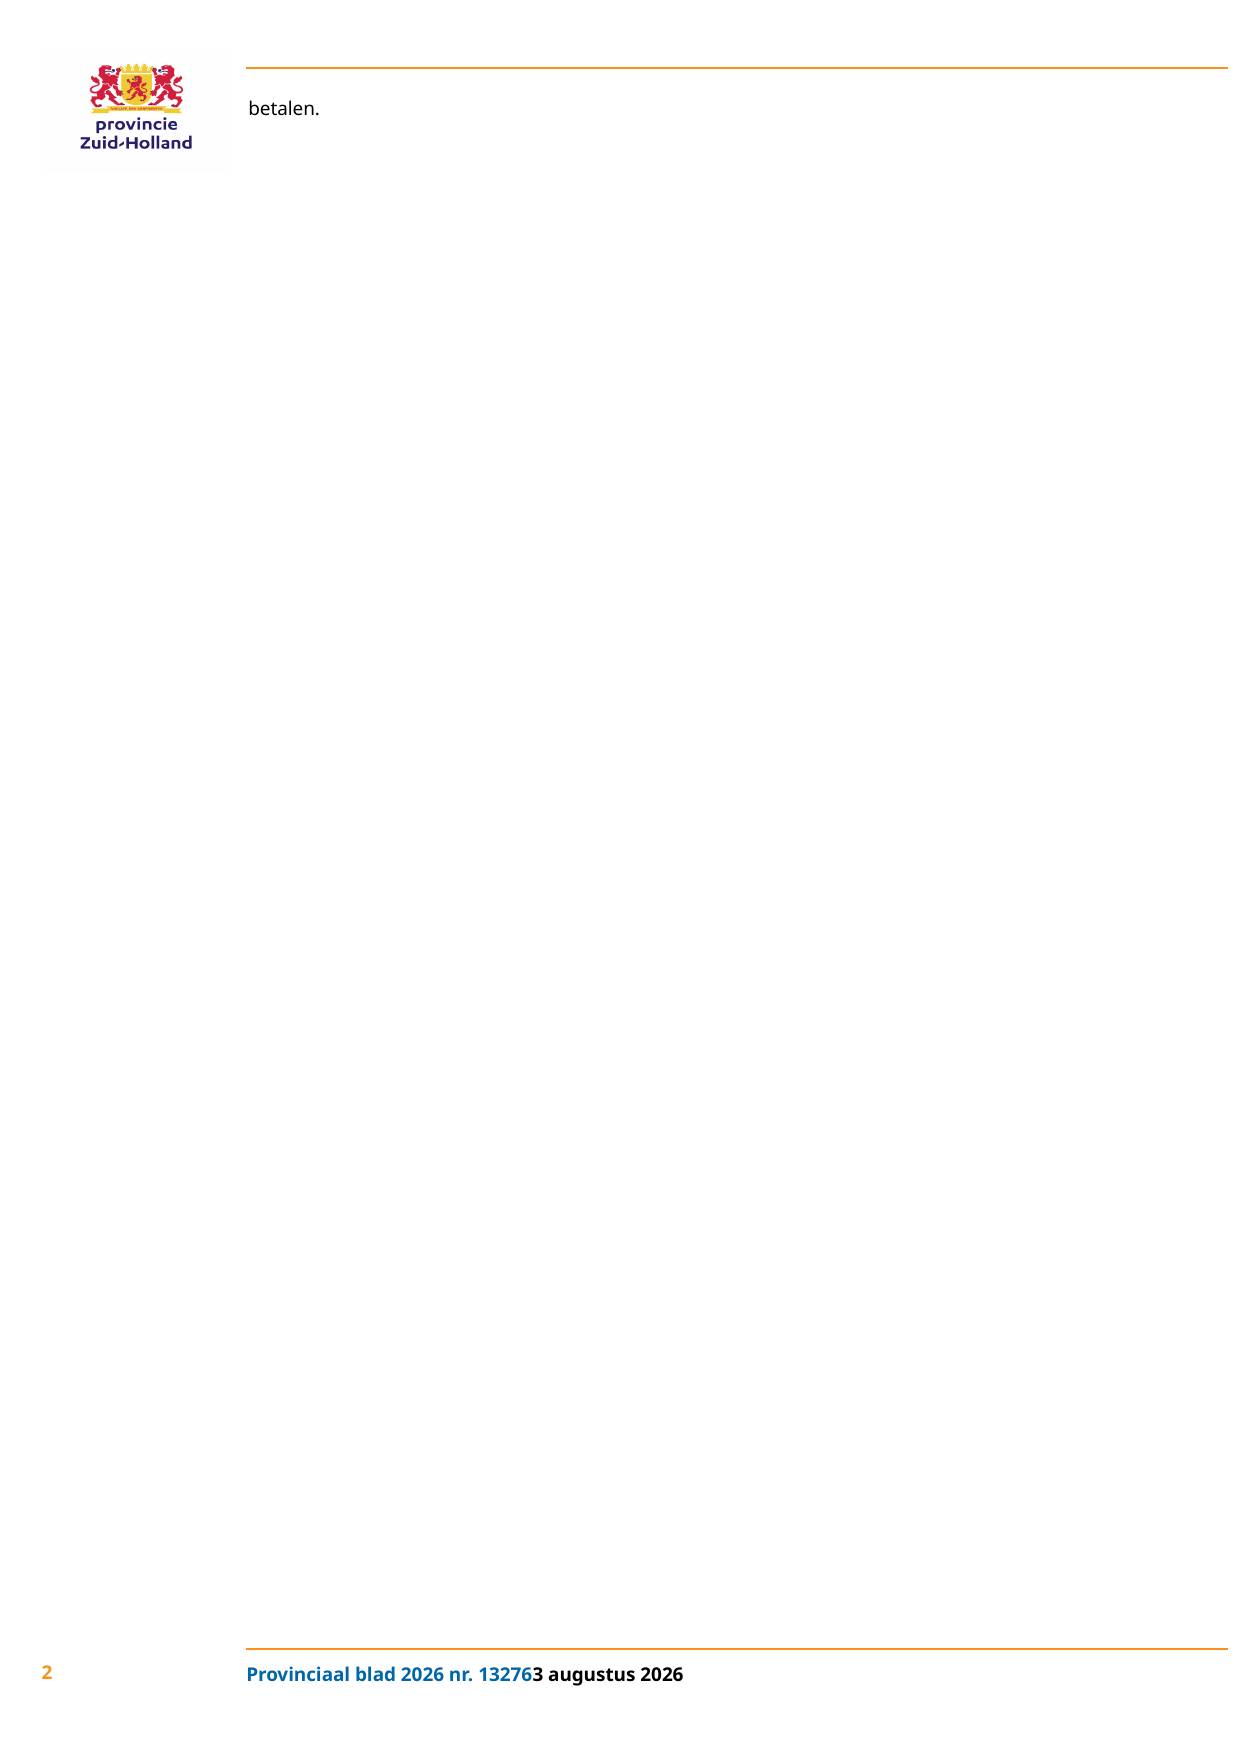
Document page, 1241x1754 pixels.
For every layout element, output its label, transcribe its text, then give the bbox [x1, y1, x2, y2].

picture [41, 47, 231, 172]
text betalen. [248, 95, 1152, 121]
